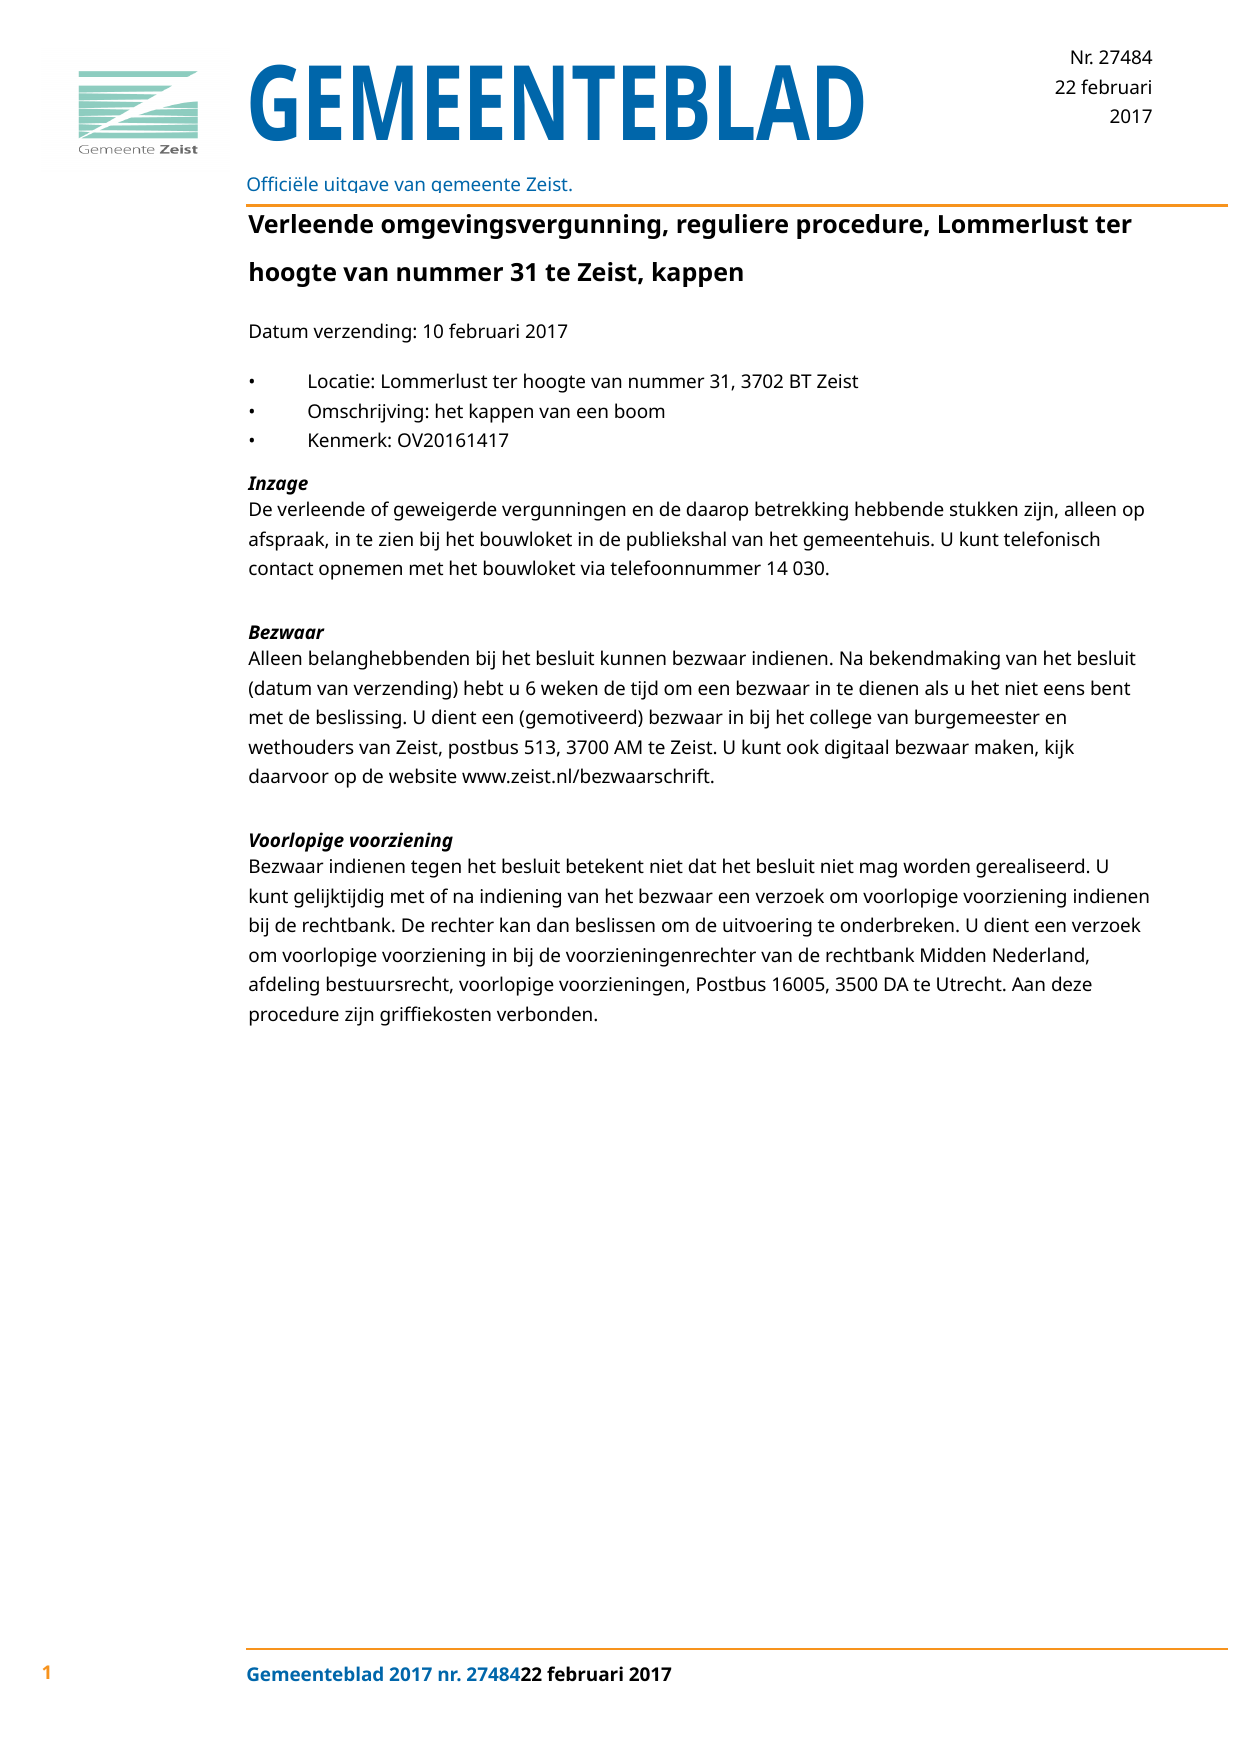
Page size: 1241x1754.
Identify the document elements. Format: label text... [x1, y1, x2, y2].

text Bezwaar indienen tegen het besluit betekent niet dat het besluit niet mag worden gerealiseerd. U kunt gelijktijdig met of na indiening van het bezwaar een verzoek om voorlopige voorziening indienen bij de rechtbank. De rechter kan dan beslissen om de uitvoering te onderbreken. U dient een verzoek om voorlopige voorziening in bij de voorzieningenrechter van de rechtbank Midden Nederland, afdeling bestuursrecht, voorlopige voorzieningen, Postbus 16005, 3500 DA te Utrecht. Aan deze procedure zijn griffiekosten verbonden. [248, 853, 1152, 1027]
list Kenmerk: OV20161417 [248, 427, 1152, 453]
list Locatie: Lommerlust ter hoogte van nummer 31, 3702 BT Zeist [248, 368, 1152, 394]
text Verleende omgevingsvergunning, reguliere procedure, Lommerlust ter hoogte van nummer 31 te Zeist, kappen [248, 207, 1152, 288]
text Datum verzending: 10 februari 2017 [248, 318, 1152, 344]
text Alleen belanghebbenden bij het besluit kunnen bezwaar indienen. Na bekendmaking van het besluit (datum van verzending) hebt u 6 weken de tijd om een bezwaar in te dienen als u het niet eens bent met de beslissing. U dient een (gemotiveerd) bezwaar in bij het college van burgemeester en wethouders van Zeist, postbus 513, 3700 AM te Zeist. U kunt ook digitaal bezwaar maken, kijk daarvoor op de website www.zeist.nl/bezwaarschrift. [248, 645, 1152, 789]
text Voorlopige voorziening [248, 827, 1152, 853]
picture [41, 47, 231, 172]
text Bezwaar [248, 619, 1152, 645]
text Inzage [248, 471, 1152, 496]
list Omschrijving: het kappen van een boom [248, 398, 1152, 424]
text De verleende of geweigerde vergunningen en de daarop betrekking hebbende stukken zijn, alleen op afspraak, in te zien bij het bouwloket in de publiekshal van het gemeentehuis. U kunt telefonisch contact opnemen met het bouwloket via telefoonnummer 14 030. [248, 496, 1152, 581]
